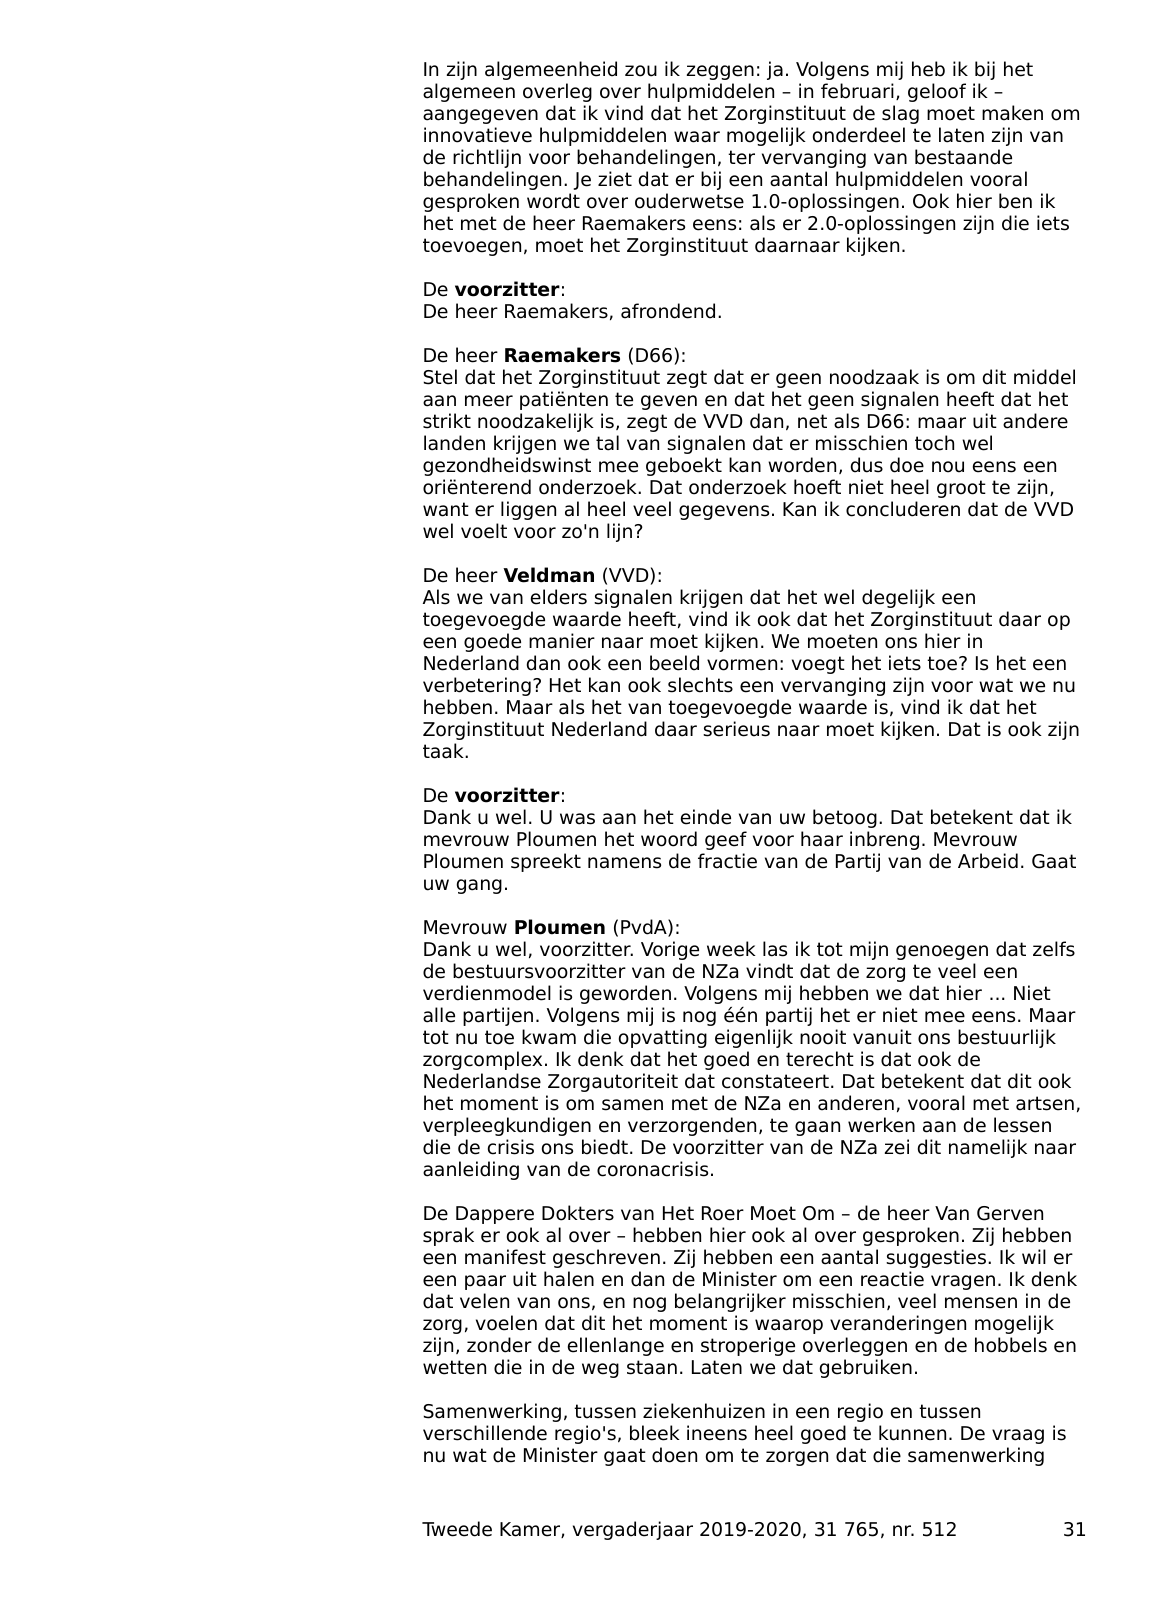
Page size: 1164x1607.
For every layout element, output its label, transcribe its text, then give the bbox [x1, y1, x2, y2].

text De heer Raemakers, afrondend. [422, 301, 1087, 323]
text Dank u wel, voorzitter. Vorige week las ik tot mijn genoegen dat zelfs de bestuursvoorzitter van de NZa vindt dat de zorg te veel een verdienmodel is geworden. Volgens mij hebben we dat hier ... Niet alle partijen. Volgens mij is nog één partij het er niet mee eens. Maar tot nu toe kwam die opvatting eigenlijk nooit vanuit ons bestuurlijk zorgcomplex. Ik denk dat het goed en terecht is dat ook de Nederlandse Zorgautoriteit dat constateert. Dat betekent dat dit ook het moment is om samen met de NZa en anderen, vooral met artsen, verpleegkundigen en verzorgenden, te gaan werken aan de lessen die de crisis ons biedt. De voorzitter van de NZa zei dit namelijk naar aanleiding van de coronacrisis. [422, 939, 1087, 1181]
text Stel dat het Zorginstituut zegt dat er geen noodzaak is om dit middel aan meer patiënten te geven en dat het geen signalen heeft dat het strikt noodzakelijk is, zegt de VVD dan, net als D66: maar uit andere landen krijgen we tal van signalen dat er misschien toch wel gezondheidswinst mee geboekt kan worden, dus doe nou eens een oriënterend onderzoek. Dat onderzoek hoeft niet heel groot te zijn, want er liggen al heel veel gegevens. Kan ik concluderen dat de VVD wel voelt voor zo'n lijn? [422, 367, 1087, 543]
text Samenwerking, tussen ziekenhuizen in een regio en tussen verschillende regio's, bleek ineens heel goed te kunnen. De vraag is nu wat de Minister gaat doen om te zorgen dat die samenwerking [422, 1401, 1087, 1467]
text Als we van elders signalen krijgen dat het wel degelijk een toegevoegde waarde heeft, vind ik ook dat het Zorginstituut daar op een goede manier naar moet kijken. We moeten ons hier in Nederland dan ook een beeld vormen: voegt het iets toe? Is het een verbetering? Het kan ook slechts een vervanging zijn voor wat we nu hebben. Maar als het van toegevoegde waarde is, vind ik dat het Zorginstituut Nederland daar serieus naar moet kijken. Dat is ook zijn taak. [422, 587, 1087, 763]
text De voorzitter: [422, 279, 1087, 301]
text De voorzitter: [422, 785, 1087, 807]
text De Dappere Dokters van Het Roer Moet Om – de heer Van Gerven sprak er ook al over – hebben hier ook al over gesproken. Zij hebben een manifest geschreven. Zij hebben een aantal suggesties. Ik wil er een paar uit halen en dan de Minister om een reactie vragen. Ik denk dat velen van ons, en nog belangrijker misschien, veel mensen in de zorg, voelen dat dit het moment is waarop veranderingen mogelijk zijn, zonder de ellenlange en stroperige overleggen en de hobbels en wetten die in de weg staan. Laten we dat gebruiken. [422, 1203, 1087, 1379]
text De heer Raemakers (D66): [422, 345, 1087, 367]
text Mevrouw Ploumen (PvdA): [422, 917, 1087, 939]
text Dank u wel. U was aan het einde van uw betoog. Dat betekent dat ik mevrouw Ploumen het woord geef voor haar inbreng. Mevrouw Ploumen spreekt namens de fractie van de Partij van de Arbeid. Gaat uw gang. [422, 807, 1087, 895]
text De heer Veldman (VVD): [422, 565, 1087, 587]
text In zijn algemeenheid zou ik zeggen: ja. Volgens mij heb ik bij het algemeen overleg over hulpmiddelen – in februari, geloof ik – aangegeven dat ik vind dat het Zorginstituut de slag moet maken om innovatieve hulpmiddelen waar mogelijk onderdeel te laten zijn van de richtlijn voor behandelingen, ter vervanging van bestaande behandelingen. Je ziet dat er bij een aantal hulpmiddelen vooral gesproken wordt over ouderwetse 1.0-oplossingen. Ook hier ben ik het met de heer Raemakers eens: als er 2.0-oplossingen zijn die iets toevoegen, moet het Zorginstituut daarnaar kijken. [422, 59, 1087, 257]
